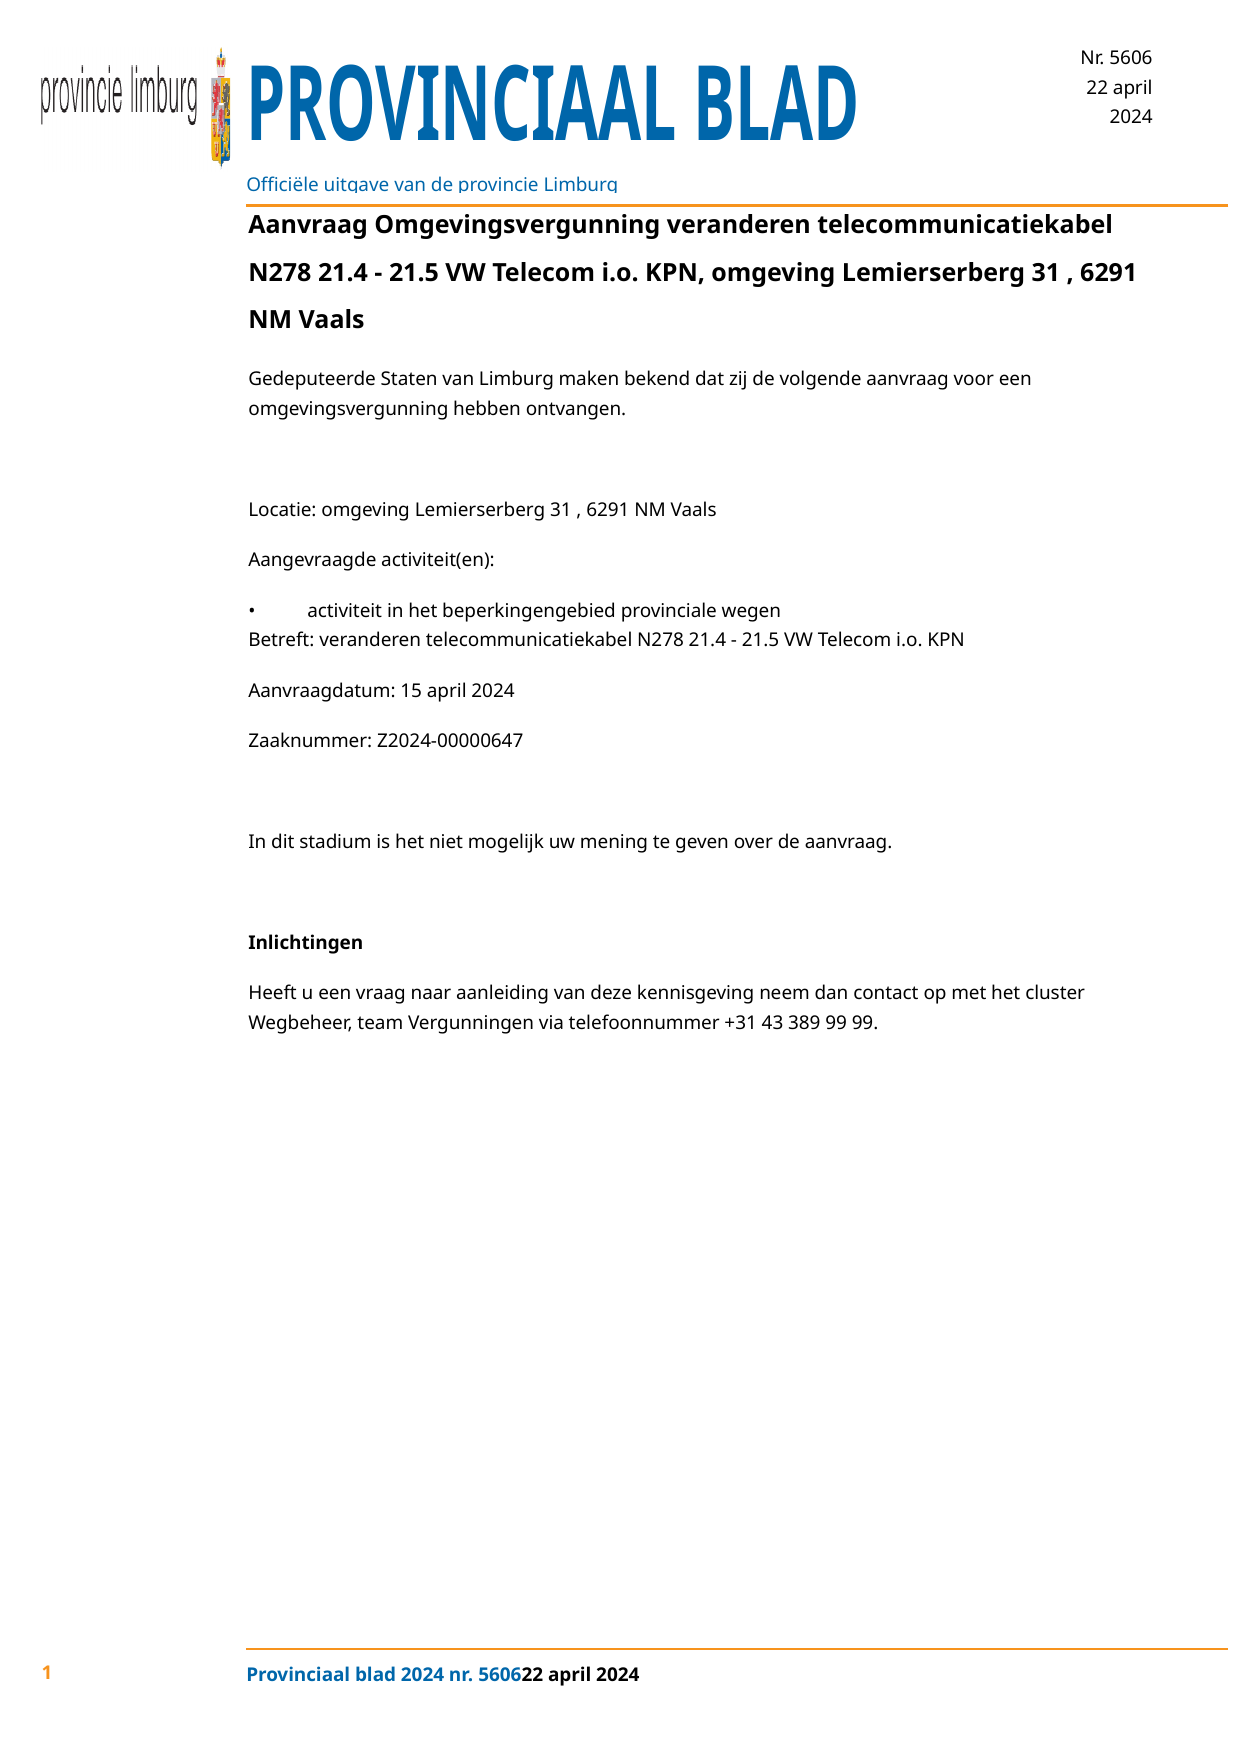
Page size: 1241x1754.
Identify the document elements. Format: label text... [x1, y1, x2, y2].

text Aanvraagdatum: 15 april 2024 [248, 677, 1152, 702]
text Locatie: omgeving Lemierserberg 31 , 6291 NM Vaals [248, 496, 1152, 522]
text Aangevraagde activiteit(en): [248, 546, 1152, 572]
text Betreft: veranderen telecommunicatiekabel N278 21.4 - 21.5 VW Telecom i.o. KPN [248, 626, 1152, 652]
text Gedeputeerde Staten van Limburg maken bekend dat zij de volgende aanvraag voor een omgevingsvergunning hebben ontvangen. [248, 366, 1152, 421]
text Aanvraag Omgevingsvergunning veranderen telecommunicatiekabel N278 21.4 - 21.5 VW Telecom i.o. KPN, omgeving Lemierserberg 31 , 6291 NM Vaals [248, 207, 1152, 336]
text Inlichtingen [248, 929, 1152, 954]
text Zaaknummer: Z2024-00000647 [248, 727, 1152, 753]
list activiteit in het beperkingengebied provinciale wegen [248, 597, 1152, 622]
picture [41, 47, 231, 172]
text In dit stadium is het niet mogelijk uw mening te geven over de aanvraag. [248, 828, 1152, 854]
text Heeft u een vraag naar aanleiding van deze kennisgeving neem dan contact op met het cluster Wegbeheer, team Vergunningen via telefoonnummer +31 43 389 99 99. [248, 979, 1152, 1034]
